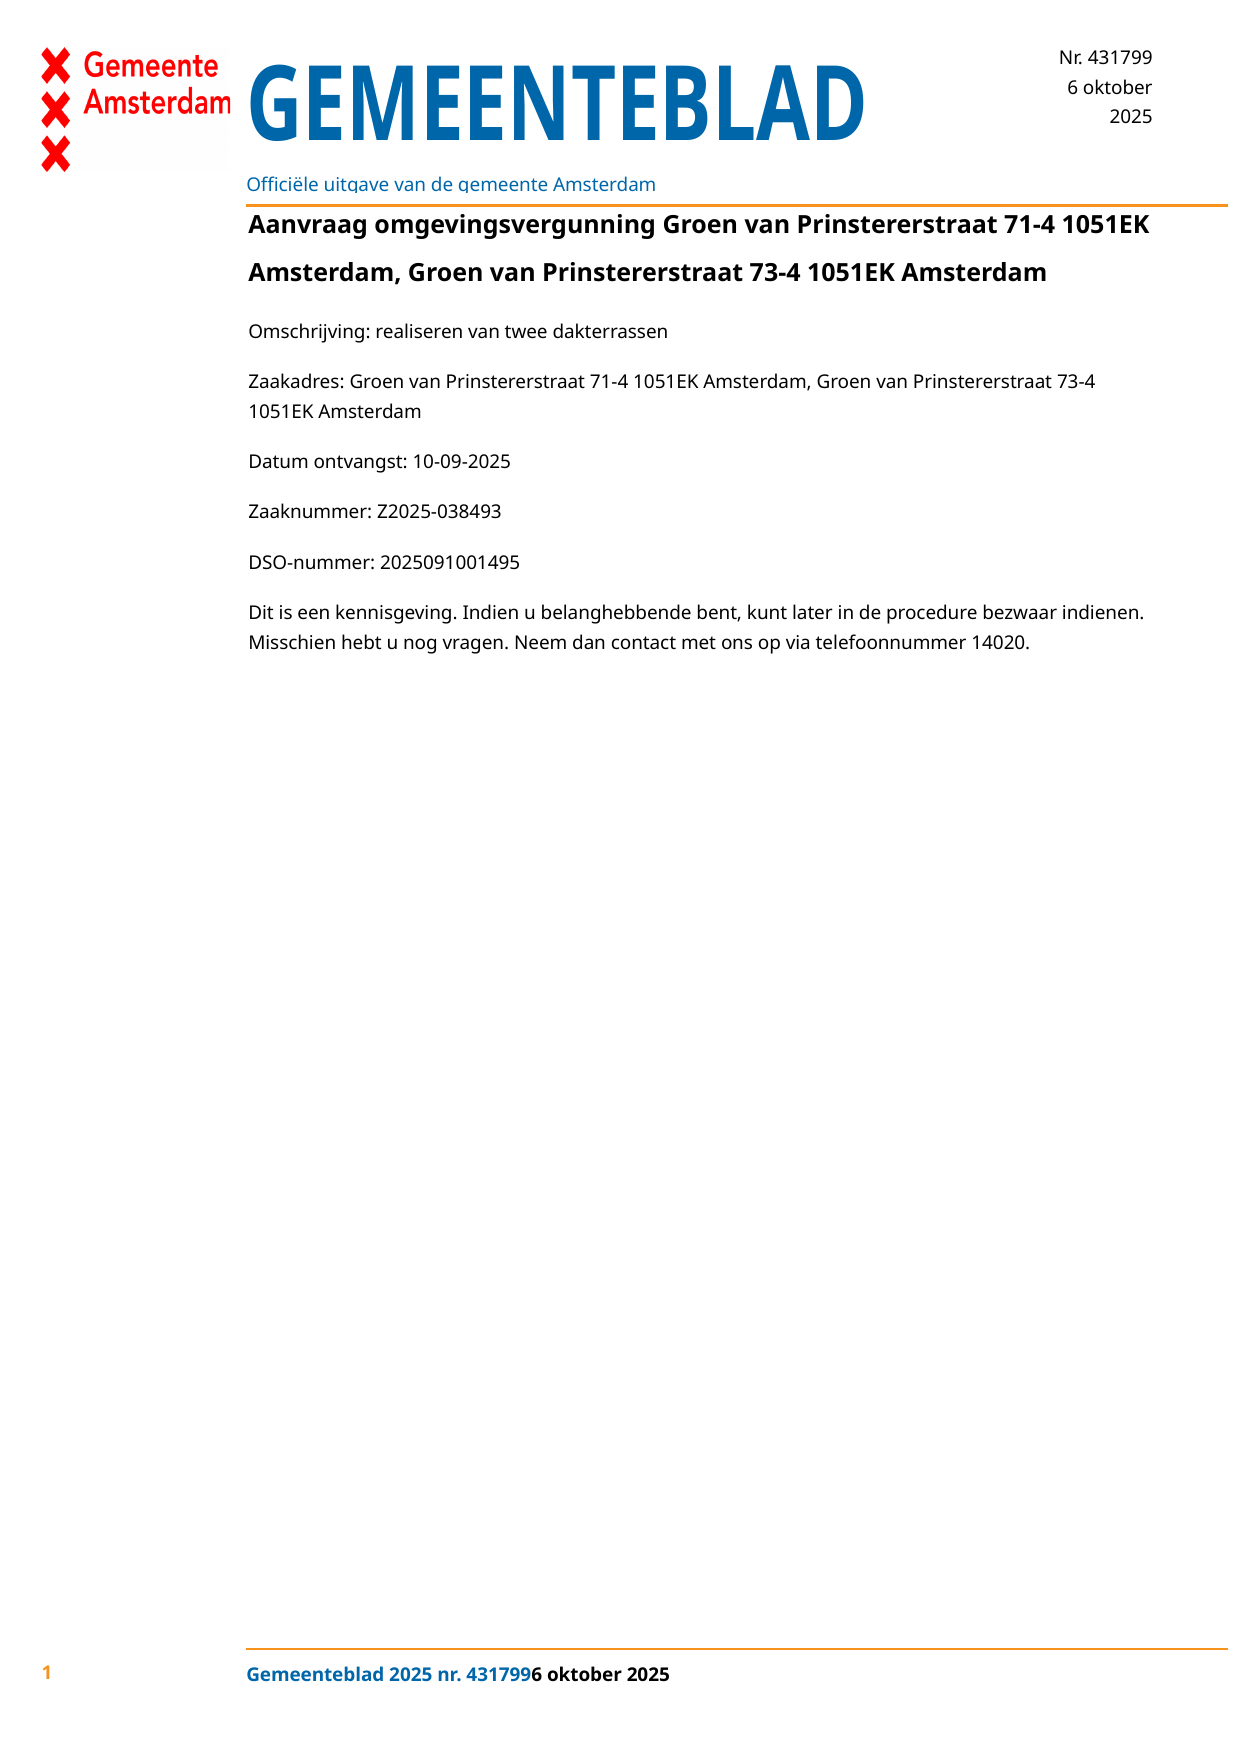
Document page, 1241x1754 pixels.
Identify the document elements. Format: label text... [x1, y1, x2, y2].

text Aanvraag omgevingsvergunning Groen van Prinstererstraat 71-4 1051EK Amsterdam, Groen van Prinstererstraat 73-4 1051EK Amsterdam [248, 207, 1152, 288]
text Datum ontvangst: 10-09-2025 [248, 448, 1152, 474]
text Zaaknummer: Z2025-038493 [248, 499, 1152, 524]
text Omschrijving: realiseren van twee dakterrassen [248, 318, 1152, 344]
text Dit is een kennisgeving. Indien u belanghebbende bent, kunt later in de procedure bezwaar indienen. Misschien hebt u nog vragen. Neem dan contact met ons op via telefoonnummer 14020. [248, 599, 1152, 655]
text DSO-nummer: 2025091001495 [248, 549, 1152, 575]
picture [41, 47, 231, 172]
text Zaakadres: Groen van Prinstererstraat 71-4 1051EK Amsterdam, Groen van Prinstererstraat 73-4 1051EK Amsterdam [248, 368, 1152, 424]
